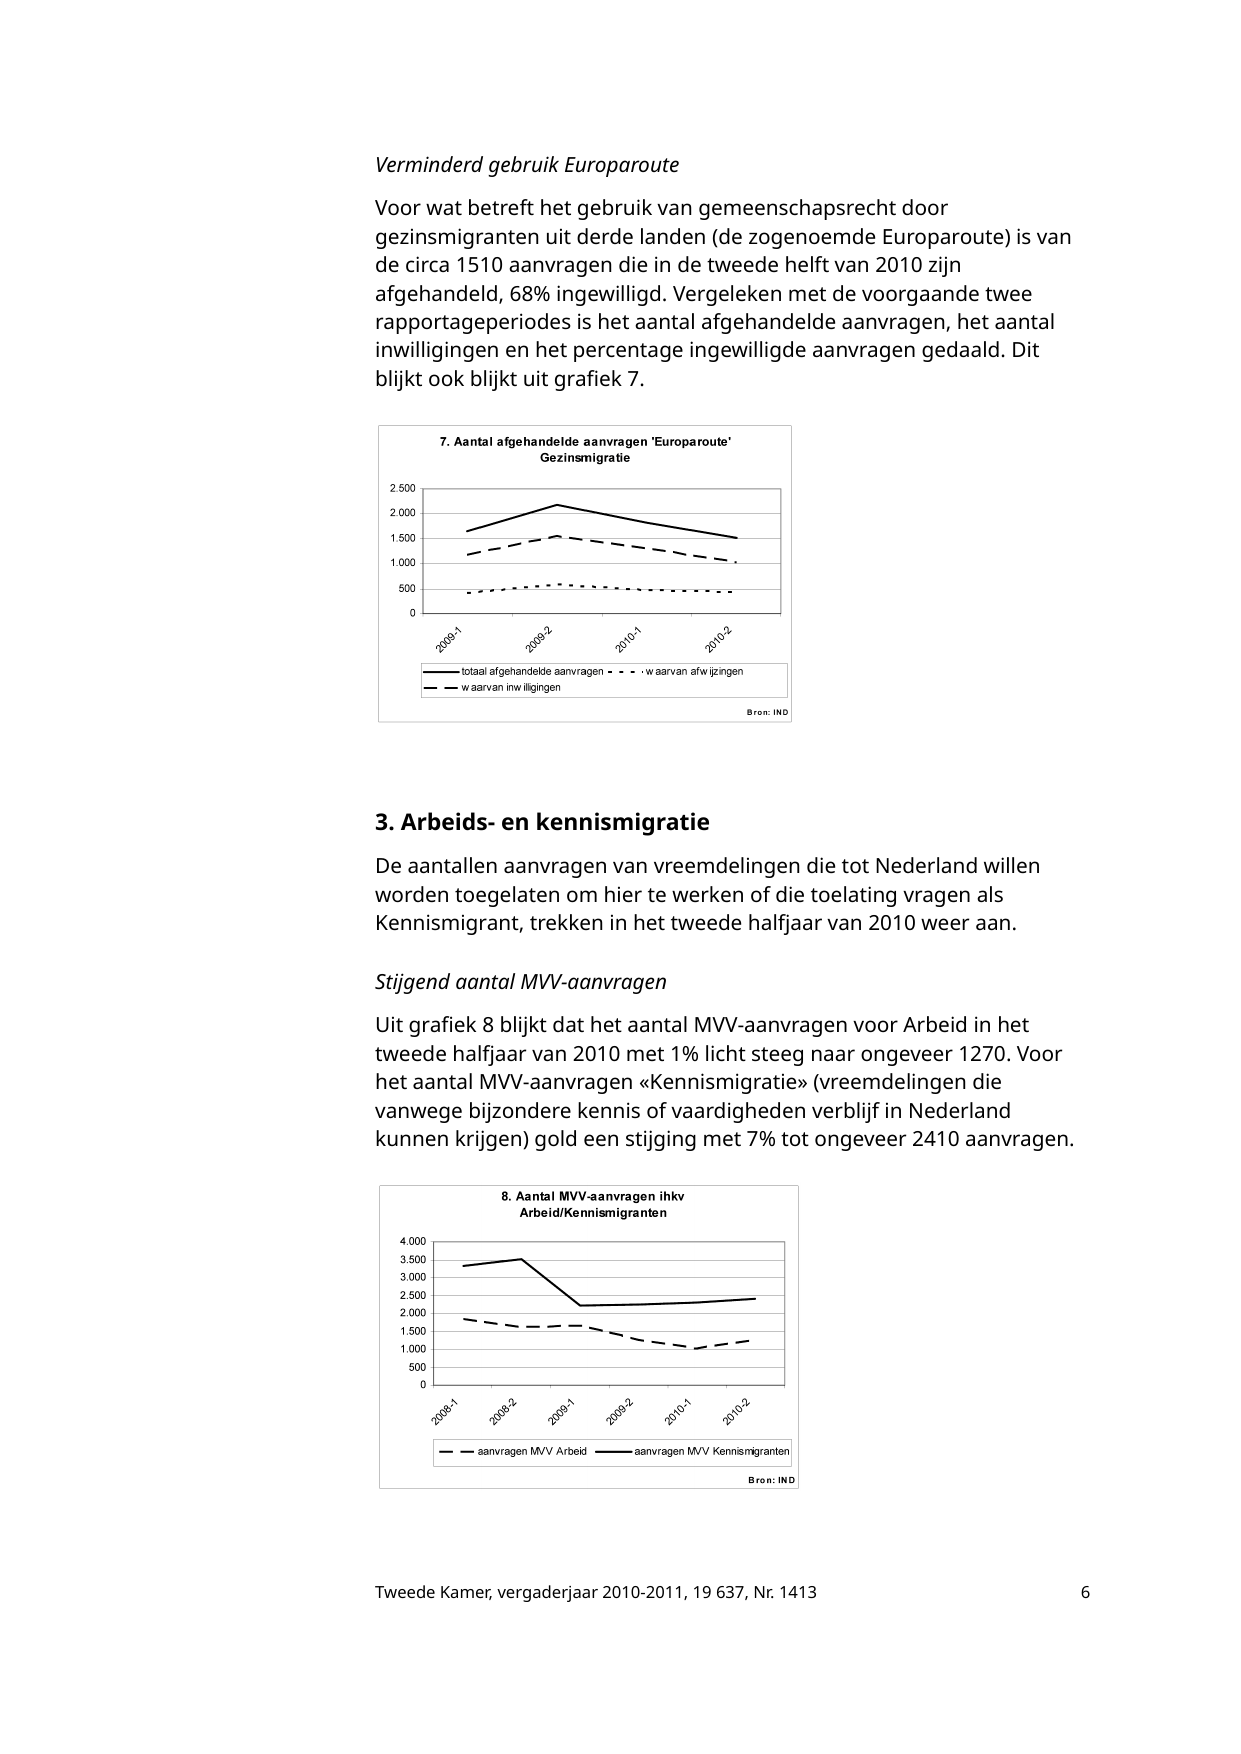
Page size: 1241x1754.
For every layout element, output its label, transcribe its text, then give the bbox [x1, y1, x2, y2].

text Verminderd gebruik Europaroute [375, 150, 1090, 178]
text Uit grafiek 8 blijkt dat het aantal MVV-aanvragen voor Arbeid in het tweede halfjaar van 2010 met 1% licht steeg naar ongeveer 1270. Voor het aantal MVV-aanvragen «Kennismigratie» (vreemdelingen die vanwege bijzondere kennis of vaardigheden verblijf in Nederland kunnen krijgen) gold een stijging met 7% tot ongeveer 2410 aanvragen. [375, 1010, 1090, 1153]
subtitle 3. Arbeids- en kennismigratie [375, 805, 1090, 837]
text De aantallen aanvragen van vreemdelingen die tot Nederland willen worden toegelaten om hier te werken of die toelating vragen als Kennismigrant, trekken in het tweede halfjaar van 2010 weer aan. [375, 852, 1090, 937]
picture [375, 1182, 801, 1491]
text Voor wat betreft het gebruik van gemeenschapsrecht door gezinsmigranten uit derde landen (de zogenoemde Europaroute) is van de circa 1510 aanvragen die in de tweede helft van 2010 zijn afgehandeld, 68% ingewilligd. Vergeleken met de voorgaande twee rapportageperiodes is het aantal afgehandelde aanvragen, het aantal inwilligingen en het percentage ingewilligde aanvragen gedaald. Dit blijkt ook blijkt uit grafiek 7. [375, 193, 1090, 392]
text Stijgend aantal MVV-aanvragen [375, 967, 1090, 995]
picture [375, 422, 795, 725]
